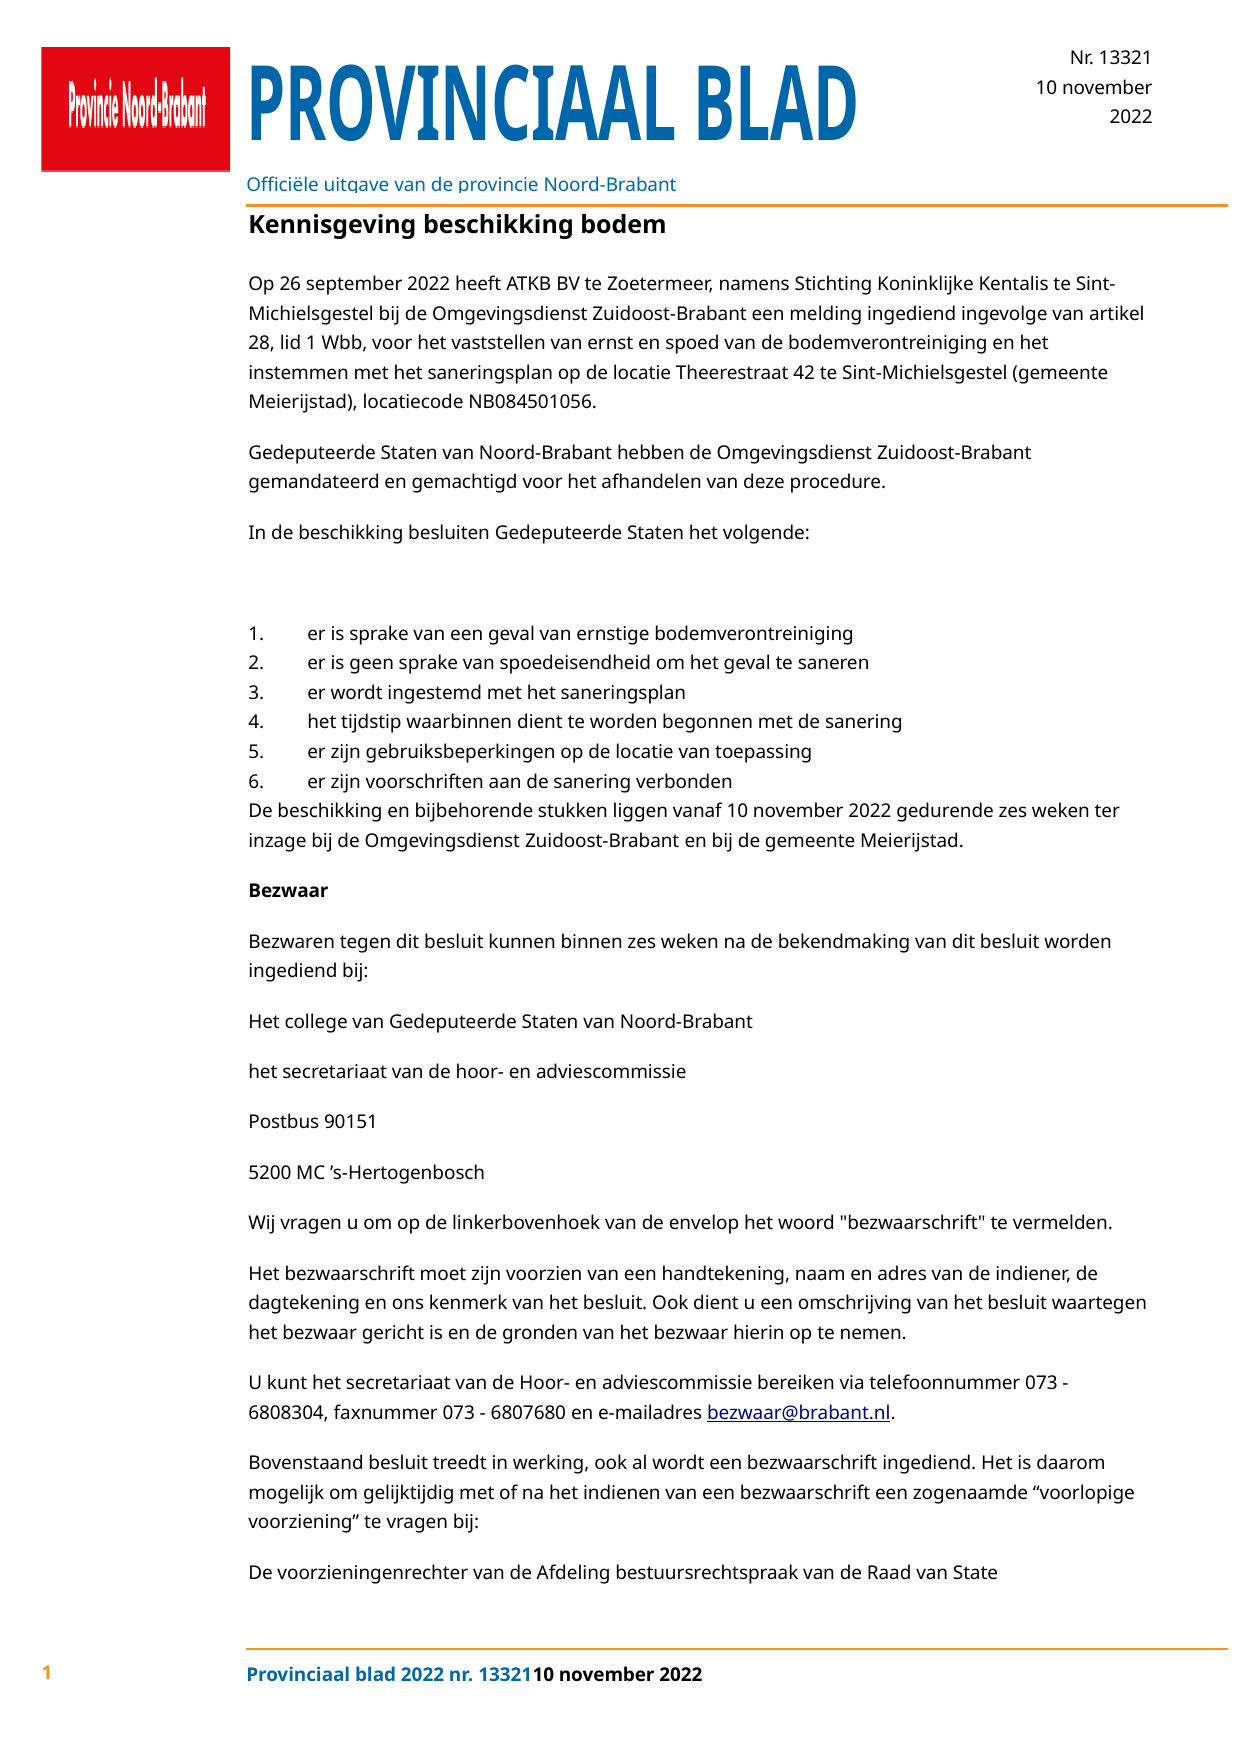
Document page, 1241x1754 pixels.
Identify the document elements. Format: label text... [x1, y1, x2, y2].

text Bovenstaand besluit treedt in werking, ook al wordt een bezwaarschrift ingediend. Het is daarom mogelijk om gelijktijdig met of na het indienen van een bezwaarschrift een zogenaamde “voorlopige voorziening” te vragen bij: [248, 1449, 1152, 1534]
text Postbus 90151 [248, 1109, 1152, 1134]
text De voorzieningenrechter van de Afdeling bestuursrechtspraak van de Raad van State [248, 1559, 1152, 1585]
text Bezwaar [248, 877, 1152, 903]
text Kennisgeving beschikking bodem [248, 207, 1152, 241]
list er is sprake van een geval van ernstige bodemverontreiniging [248, 620, 1152, 646]
list er zijn voorschriften aan de sanering verbonden [248, 768, 1152, 793]
list er wordt ingestemd met het saneringsplan [248, 679, 1152, 705]
text het secretariaat van de hoor- en adviescommissie [248, 1058, 1152, 1084]
text Bezwaren tegen dit besluit kunnen binnen zes weken na de bekendmaking van dit besluit worden ingediend bij: [248, 928, 1152, 983]
text U kunt het secretariaat van de Hoor- en adviescommissie bereiken via telefoonnummer 073 - 6808304, faxnummer 073 - 6807680 en e-mailadres bezwaar@brabant.nl. [248, 1369, 1152, 1425]
text Op 26 september 2022 heeft ATKB BV te Zoetermeer, namens Stichting Koninklijke Kentalis te Sint-Michielsgestel bij de Omgevingsdienst Zuidoost-Brabant een melding ingediend ingevolge van artikel 28, lid 1 Wbb, voor het vaststellen van ernst en spoed van de bodemverontreiniging en het instemmen met het saneringsplan op de locatie Theerestraat 42 te Sint-Michielsgestel (gemeente Meierijstad), locatiecode NB084501056. [248, 270, 1152, 414]
list er is geen sprake van spoedeisendheid om het geval te saneren [248, 649, 1152, 675]
text Het bezwaarschrift moet zijn voorzien van een handtekening, naam en adres van de indiener, de dagtekening en ons kenmerk van het besluit. Ook dient u een omschrijving van het besluit waartegen het bezwaar gericht is en de gronden van het bezwaar hierin op te nemen. [248, 1260, 1152, 1345]
list het tijdstip waarbinnen dient te worden begonnen met de sanering [248, 709, 1152, 734]
text Gedeputeerde Staten van Noord-Brabant hebben de Omgevingsdienst Zuidoost-Brabant gemandateerd en gemachtigd voor het afhandelen van deze procedure. [248, 439, 1152, 494]
picture [41, 47, 231, 172]
list er zijn gebruiksbeperkingen op de locatie van toepassing [248, 738, 1152, 764]
text 5200 MC ’s-Hertogenbosch [248, 1159, 1152, 1185]
text In de beschikking besluiten Gedeputeerde Staten het volgende: [248, 519, 1152, 545]
text Wij vragen u om op de linkerbovenhoek van de envelop het woord "bezwaarschrift" te vermelden. [248, 1209, 1152, 1235]
text De beschikking en bijbehorende stukken liggen vanaf 10 november 2022 gedurende zes weken ter inzage bij de Omgevingsdienst Zuidoost-Brabant en bij de gemeente Meierijstad. [248, 797, 1152, 853]
text Het college van Gedeputeerde Staten van Noord-Brabant [248, 1008, 1152, 1033]
